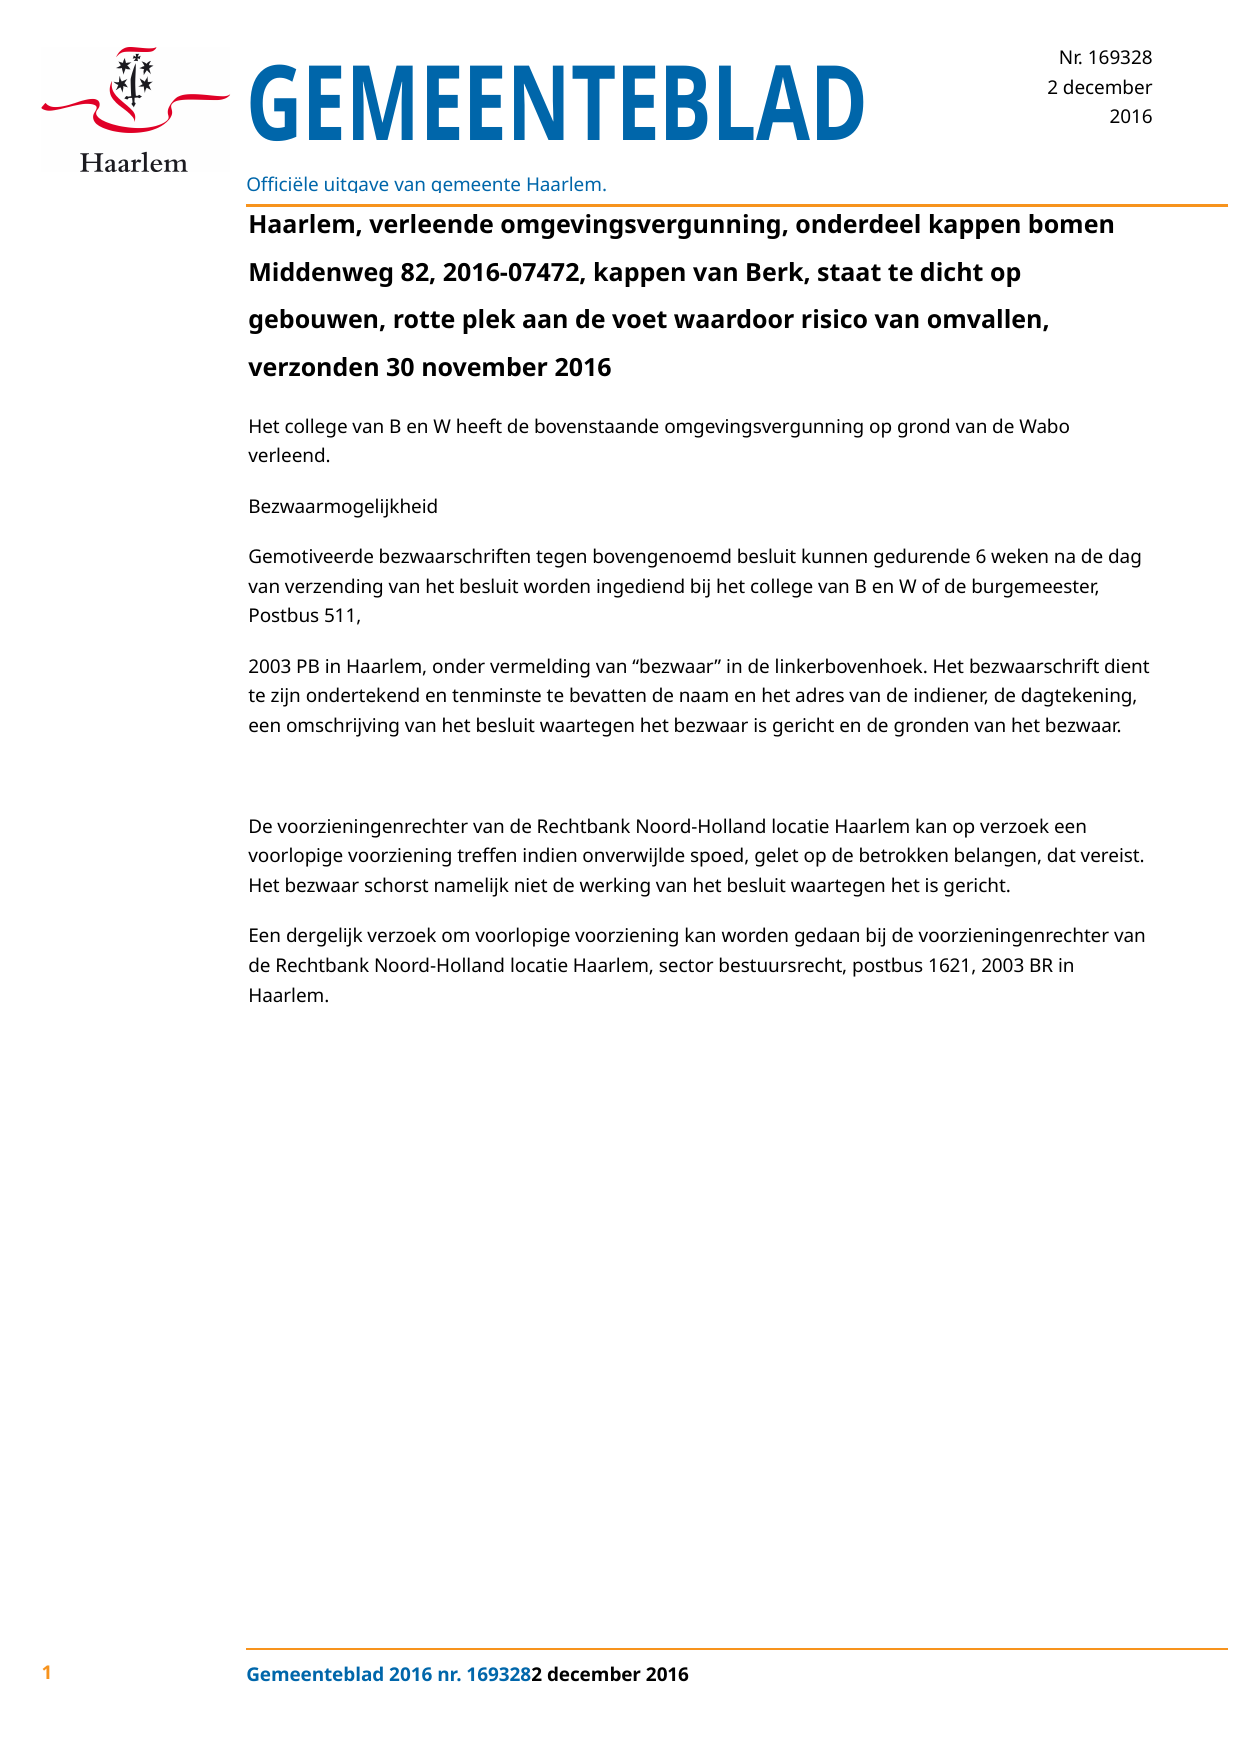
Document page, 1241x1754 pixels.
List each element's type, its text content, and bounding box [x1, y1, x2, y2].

text Haarlem, verleende omgevingsvergunning, onderdeel kappen bomen Middenweg 82, 2016-07472, kappen van Berk, staat te dicht op gebouwen, rotte plek aan de voet waardoor risico van omvallen, verzonden 30 november 2016 [248, 207, 1152, 384]
text Gemotiveerde bezwaarschriften tegen bovengenoemd besluit kunnen gedurende 6 weken na de dag van verzending van het besluit worden ingediend bij het college van B en W of de burgemeester, Postbus 511, [248, 543, 1152, 628]
text 2003 PB in Haarlem, onder vermelding van “bezwaar” in de linkerbovenhoek. Het bezwaarschrift dient te zijn ondertekend en tenminste te bevatten de naam en het adres van de indiener, de dagtekening, een omschrijving van het besluit waartegen het bezwaar is gericht en de gronden van het bezwaar. [248, 653, 1152, 738]
picture [41, 47, 231, 172]
text Het college van B en W heeft de bovenstaande omgevingsvergunning op grond van de Wabo verleend. [248, 413, 1152, 468]
text Een dergelijk verzoek om voorlopige voorziening kan worden gedaan bij de voorzieningenrechter van de Rechtbank Noord-Holland locatie Haarlem, sector bestuursrecht, postbus 1621, 2003 BR in Haarlem. [248, 923, 1152, 1008]
text Bezwaarmogelijkheid [248, 493, 1152, 519]
text De voorzieningenrechter van de Rechtbank Noord-Holland locatie Haarlem kan op verzoek een voorlopige voorziening treffen indien onverwijlde spoed, gelet op de betrokken belangen, dat vereist. Het bezwaar schorst namelijk niet de werking van het besluit waartegen het is gericht. [248, 813, 1152, 898]
